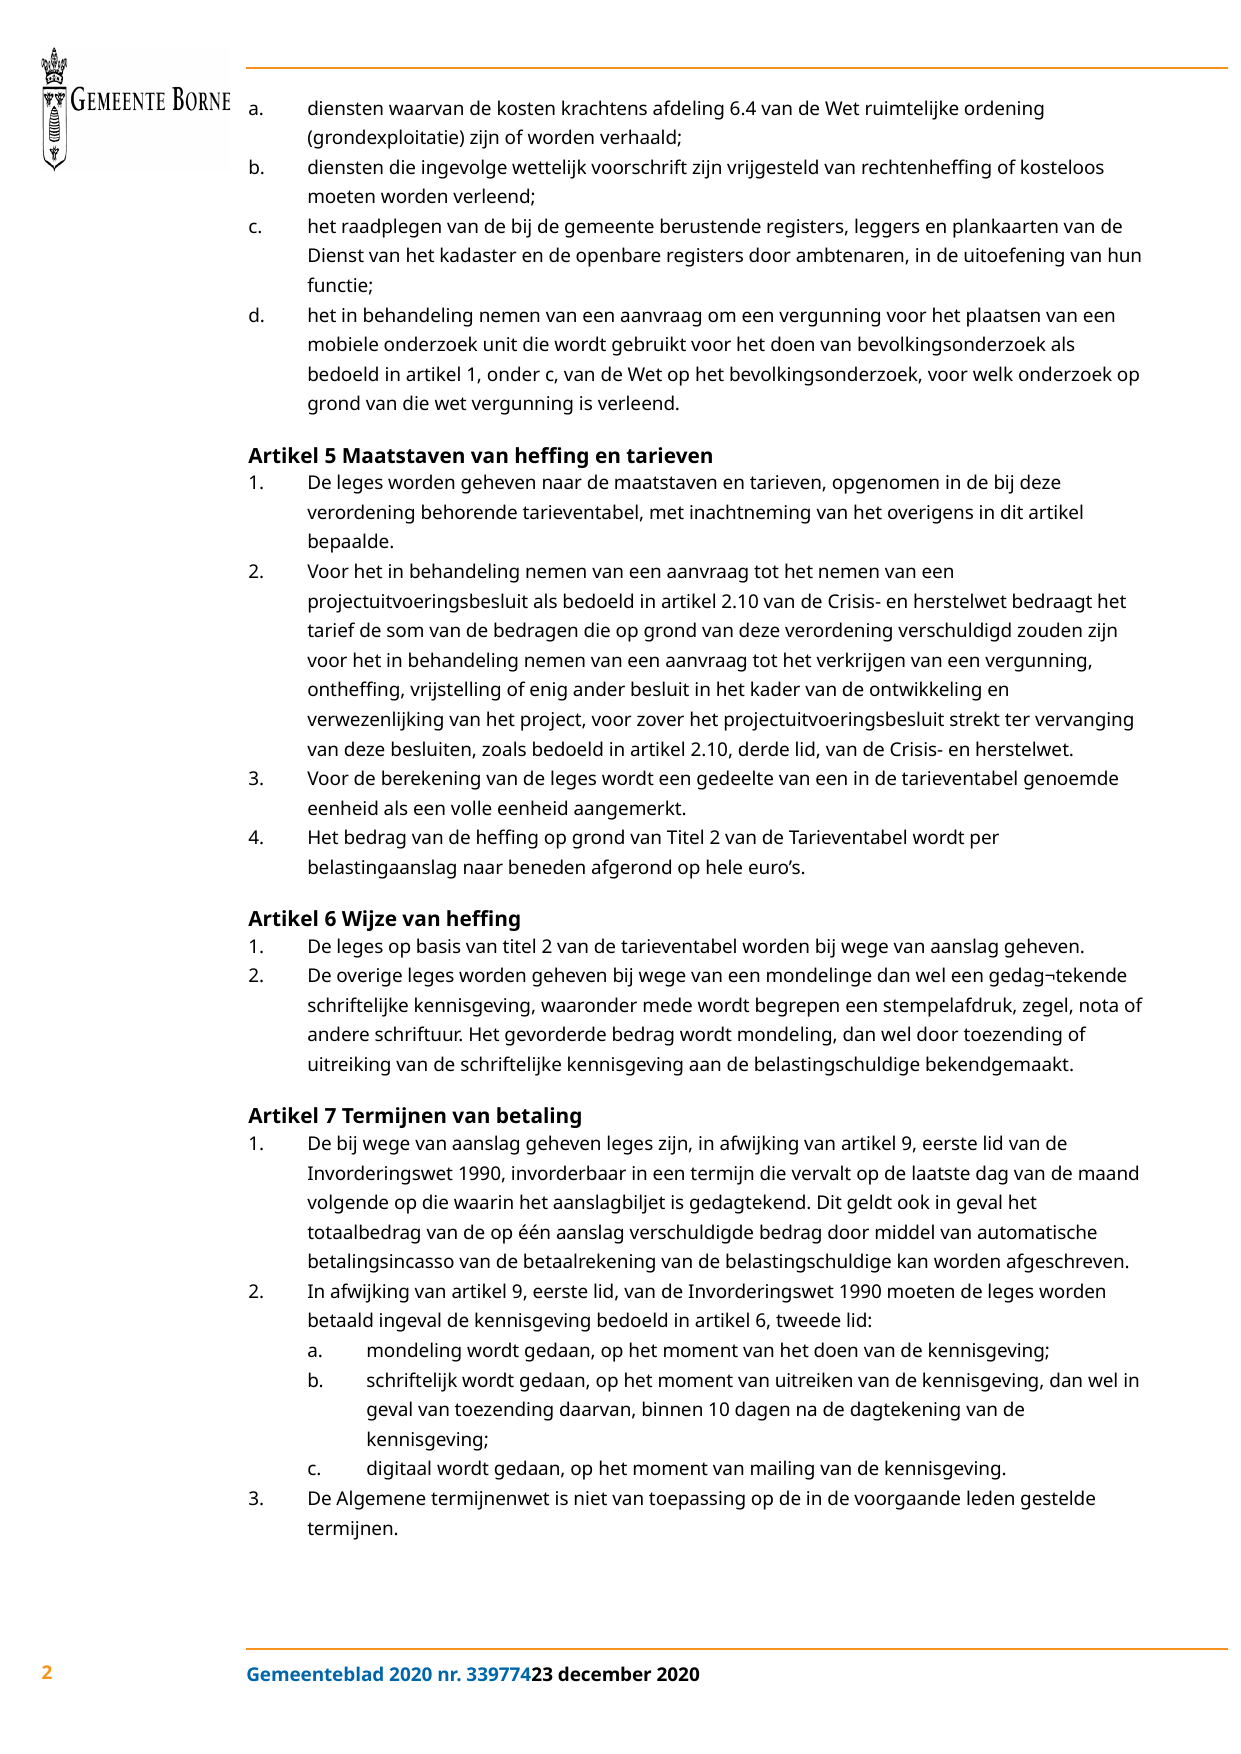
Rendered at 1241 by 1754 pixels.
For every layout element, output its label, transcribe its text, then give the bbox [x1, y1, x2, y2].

list Voor de berekening van de leges wordt een gedeelte van een in de tarieventabel genoemde eenheid als een volle eenheid aangemerkt. [248, 765, 1152, 821]
list De overige leges worden geheven bij wege van een mondelinge dan wel een gedag¬tekende schriftelijke kennisgeving, waaronder mede wordt begrepen een stempelafdruk, zegel, nota of andere schriftuur. Het gevorderde bedrag wordt mondeling, dan wel door toezending of uitreiking van de schriftelijke kennisgeving aan de belastingschuldige bekendgemaakt. [248, 962, 1152, 1077]
list diensten die ingevolge wettelijk voorschrift zijn vrijgesteld van rechtenheffing of kosteloos moeten worden verleend; [248, 154, 1152, 209]
list De bij wege van aanslag geheven leges zijn, in afwijking van artikel 9, eerste lid van de Invorderingswet 1990, invorderbaar in een termijn die vervalt op de laatste dag van de maand volgende op die waarin het aanslagbiljet is gedagtekend. Dit geldt ook in geval het totaalbedrag van de op één aanslag verschuldigde bedrag door middel van automatische betalingsincasso van de betaalrekening van de belastingschuldige kan worden afgeschreven. [248, 1130, 1152, 1274]
list het raadplegen van de bij de gemeente berustende registers, leggers en plankaarten van de Dienst van het kadaster en de openbare registers door ambtenaren, in de uitoefening van hun functie; [248, 213, 1152, 298]
list digitaal wordt gedaan, op het moment van mailing van de kennisgeving. [307, 1456, 1152, 1481]
list In afwijking van artikel 9, eerste lid, van de Invorderingswet 1990 moeten de leges worden betaald ingeval de kennisgeving bedoeld in artikel 6, tweede lid: [248, 1278, 1152, 1333]
list Voor het in behandeling nemen van een aanvraag tot het nemen van een projectuitvoeringsbesluit als bedoeld in artikel 2.10 van de Crisis- en herstelwet bedraagt het tarief de som van de bedragen die op grond van deze verordening verschuldigd zouden zijn voor het in behandeling nemen van een aanvraag tot het verkrijgen van een vergunning, ontheffing, vrijstelling of enig ander besluit in het kader van de ontwikkeling en verwezenlijking van het project, voor zover het projectuitvoeringsbesluit strekt ter vervanging van deze besluiten, zoals bedoeld in artikel 2.10, derde lid, van de Crisis- en herstelwet. [248, 558, 1152, 761]
list diensten waarvan de kosten krachtens afdeling 6.4 van de Wet ruimtelijke ordening (grondexploitatie) zijn of worden verhaald; [248, 95, 1152, 150]
list schriftelijk wordt gedaan, op het moment van uitreiken van de kennisgeving, dan wel in geval van toezending daarvan, binnen 10 dagen na de dagtekening van de kennisgeving; [307, 1367, 1152, 1452]
text Artikel 5 Maatstaven van heffing en tarieven [248, 441, 1152, 469]
list Het bedrag van de heffing op grond van Titel 2 van de Tarieventabel wordt per belastingaanslag naar beneden afgerond op hele euro’s. [248, 824, 1152, 880]
list het in behandeling nemen van een aanvraag om een vergunning voor het plaatsen van een mobiele onderzoek unit die wordt gebruikt voor het doen van bevolkingsonderzoek als bedoeld in artikel 1, onder c, van de Wet op het bevolkingsonderzoek, voor welk onderzoek op grond van die wet vergunning is verleend. [248, 302, 1152, 416]
list De leges worden geheven naar de maatstaven en tarieven, opgenomen in de bij deze verordening behorende tarieventabel, met inachtneming van het overigens in dit artikel bepaalde. [248, 469, 1152, 554]
list mondeling wordt gedaan, op het moment van het doen van de kennisgeving; [307, 1337, 1152, 1363]
text Artikel 7 Termijnen van betaling [248, 1102, 1152, 1130]
list De Algemene termijnenwet is niet van toepassing op de in de voorgaande leden gestelde termijnen. [248, 1485, 1152, 1540]
list De leges op basis van titel 2 van de tarieventabel worden bij wege van aanslag geheven. [248, 933, 1152, 959]
text Artikel 6 Wijze van heffing [248, 904, 1152, 933]
picture [41, 47, 231, 172]
